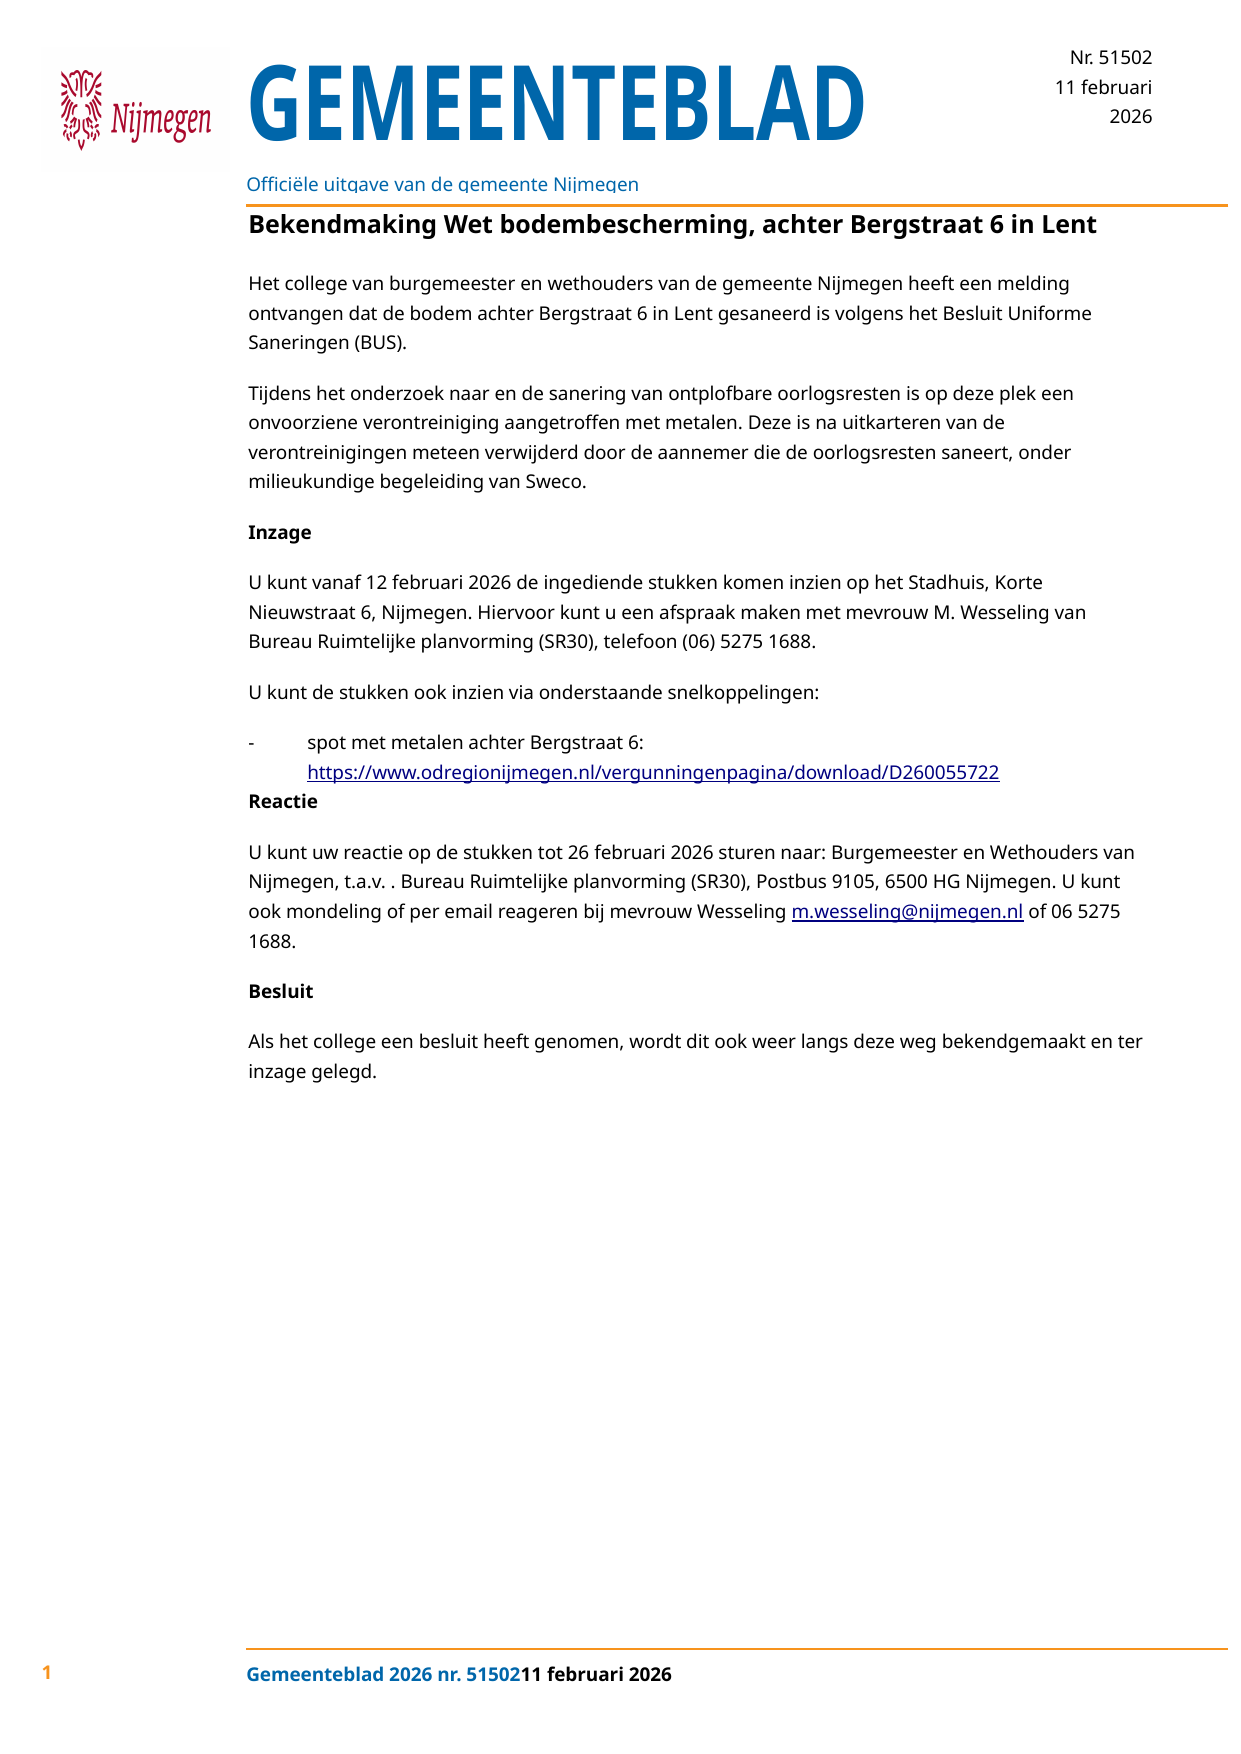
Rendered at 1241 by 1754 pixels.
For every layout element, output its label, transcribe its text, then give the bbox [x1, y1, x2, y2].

text Reactie [248, 789, 1152, 814]
text U kunt de stukken ook inzien via onderstaande snelkoppelingen: [248, 679, 1152, 705]
text U kunt vanaf 12 februari 2026 de ingediende stukken komen inzien op het Stadhuis, Korte Nieuwstraat 6, Nijmegen. Hiervoor kunt u een afspraak maken met mevrouw M. Wesseling van Bureau Ruimtelijke planvorming (SR30), telefoon (06) 5275 1688. [248, 569, 1152, 654]
text Het college van burgemeester en wethouders van de gemeente Nijmegen heeft een melding ontvangen dat de bodem achter Bergstraat 6 in Lent gesaneerd is volgens het Besluit Uniforme Saneringen (BUS). [248, 270, 1152, 355]
text Bekendmaking Wet bodembescherming, achter Bergstraat 6 in Lent [248, 207, 1152, 241]
picture [41, 47, 231, 172]
text Besluit [248, 978, 1152, 1004]
text Tijdens het onderzoek naar en de sanering van ontplofbare oorlogsresten is op deze plek een onvoorziene verontreiniging aangetroffen met metalen. Deze is na uitkarteren van de verontreinigingen meteen verwijderd door de aannemer die de oorlogsresten saneert, onder milieukundige begeleiding van Sweco. [248, 380, 1152, 494]
text U kunt uw reactie op de stukken tot 26 februari 2026 sturen naar: Burgemeester en Wethouders van Nijmegen, t.a.v. . Bureau Ruimtelijke planvorming (SR30), Postbus 9105, 6500 HG Nijmegen. U kunt ook mondeling of per email reageren bij mevrouw Wesseling m.wesseling@nijmegen.nl of 06 5275 1688. [248, 839, 1152, 953]
text Inzage [248, 519, 1152, 545]
text Als het college een besluit heeft genomen, wordt dit ook weer langs deze weg bekendgemaakt en ter inzage gelegd. [248, 1029, 1152, 1084]
list spot met metalen achter Bergstraat 6: https://www.odregionijmegen.nl/vergunningenpagina/download/D260055722 [248, 729, 1152, 785]
